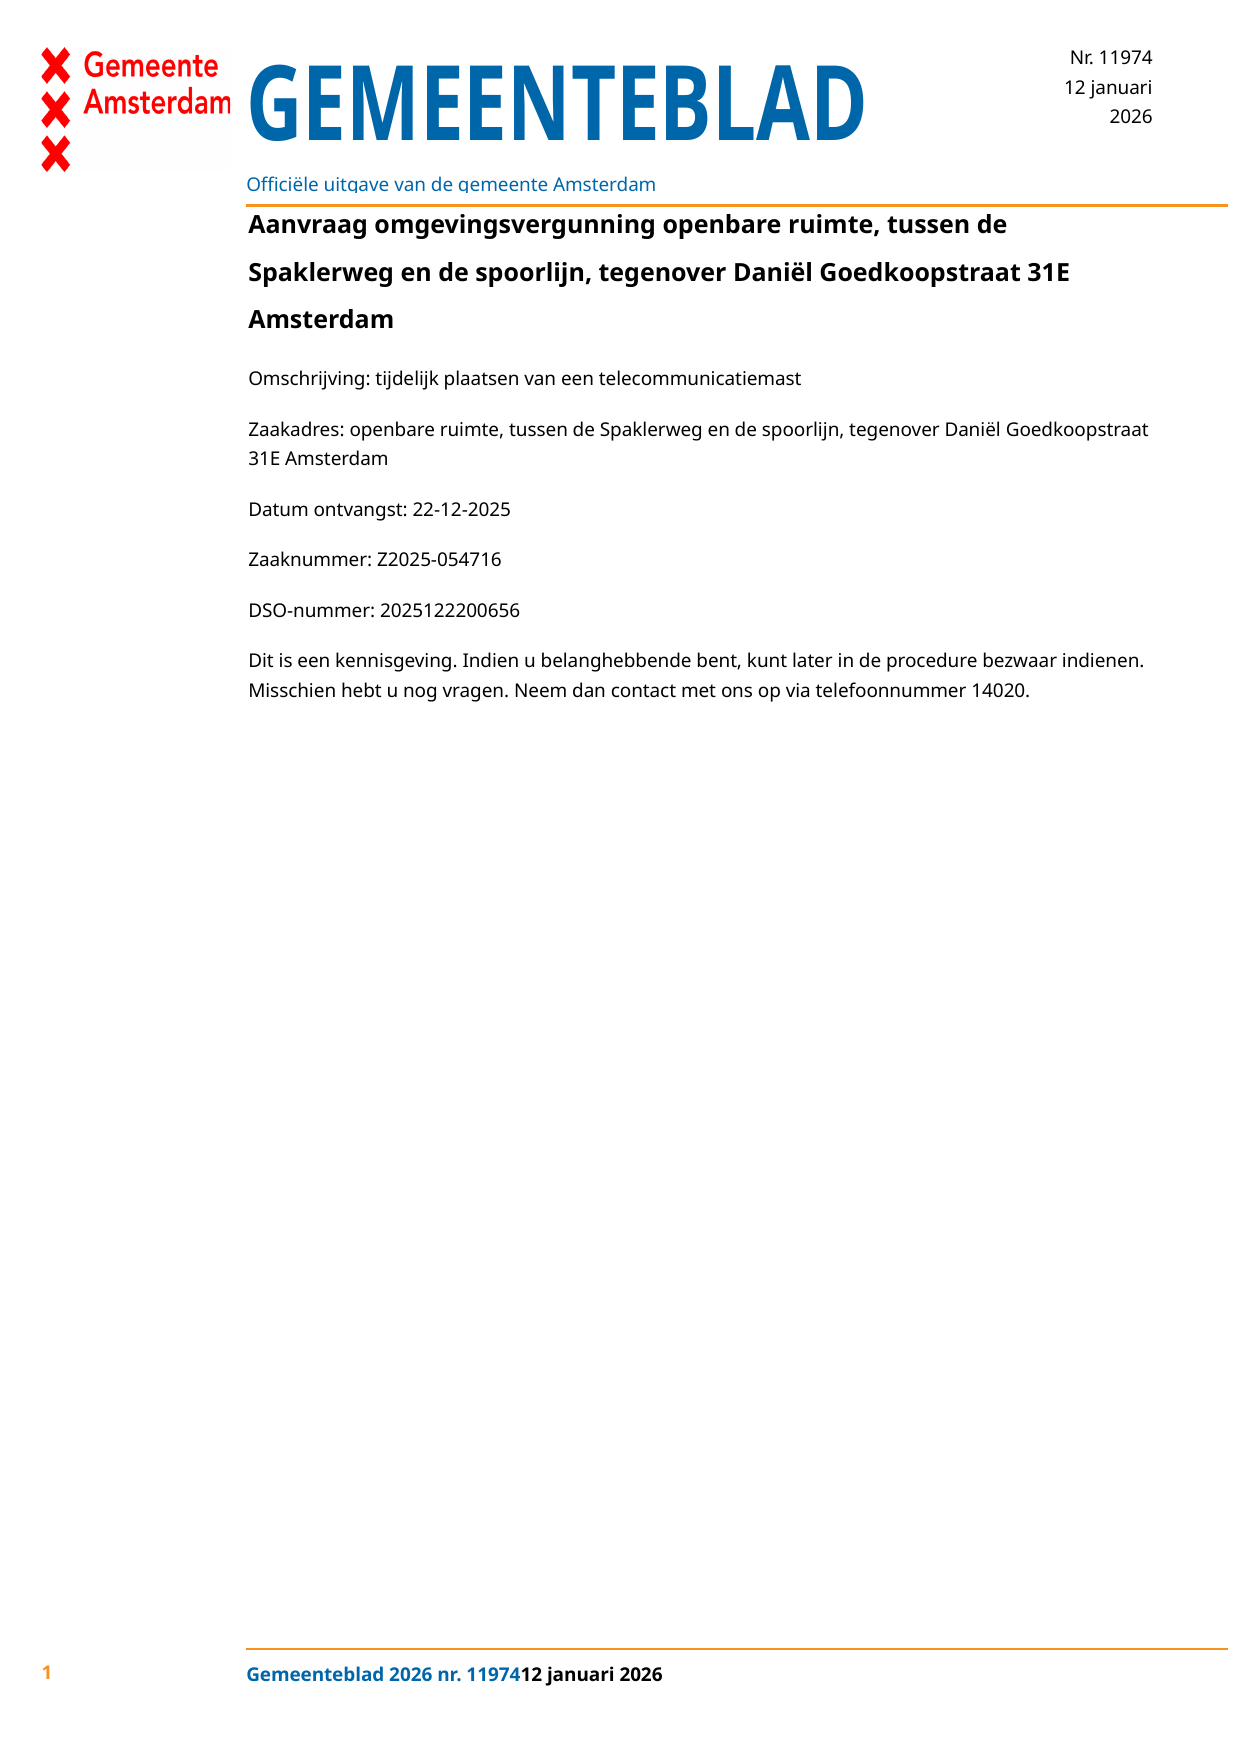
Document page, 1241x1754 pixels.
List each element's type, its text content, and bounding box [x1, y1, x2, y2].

text Omschrijving: tijdelijk plaatsen van een telecommunicatiemast [248, 366, 1152, 391]
text Zaaknummer: Z2025-054716 [248, 546, 1152, 572]
text DSO-nummer: 2025122200656 [248, 597, 1152, 622]
text Zaakadres: openbare ruimte, tussen de Spaklerweg en de spoorlijn, tegenover Daniël Goedkoopstraat 31E Amsterdam [248, 416, 1152, 471]
text Datum ontvangst: 22-12-2025 [248, 496, 1152, 522]
text Aanvraag omgevingsvergunning openbare ruimte, tussen de Spaklerweg en de spoorlijn, tegenover Daniël Goedkoopstraat 31E Amsterdam [248, 207, 1152, 336]
text Dit is een kennisgeving. Indien u belanghebbende bent, kunt later in de procedure bezwaar indienen. Misschien hebt u nog vragen. Neem dan contact met ons op via telefoonnummer 14020. [248, 647, 1152, 702]
picture [41, 47, 231, 172]
